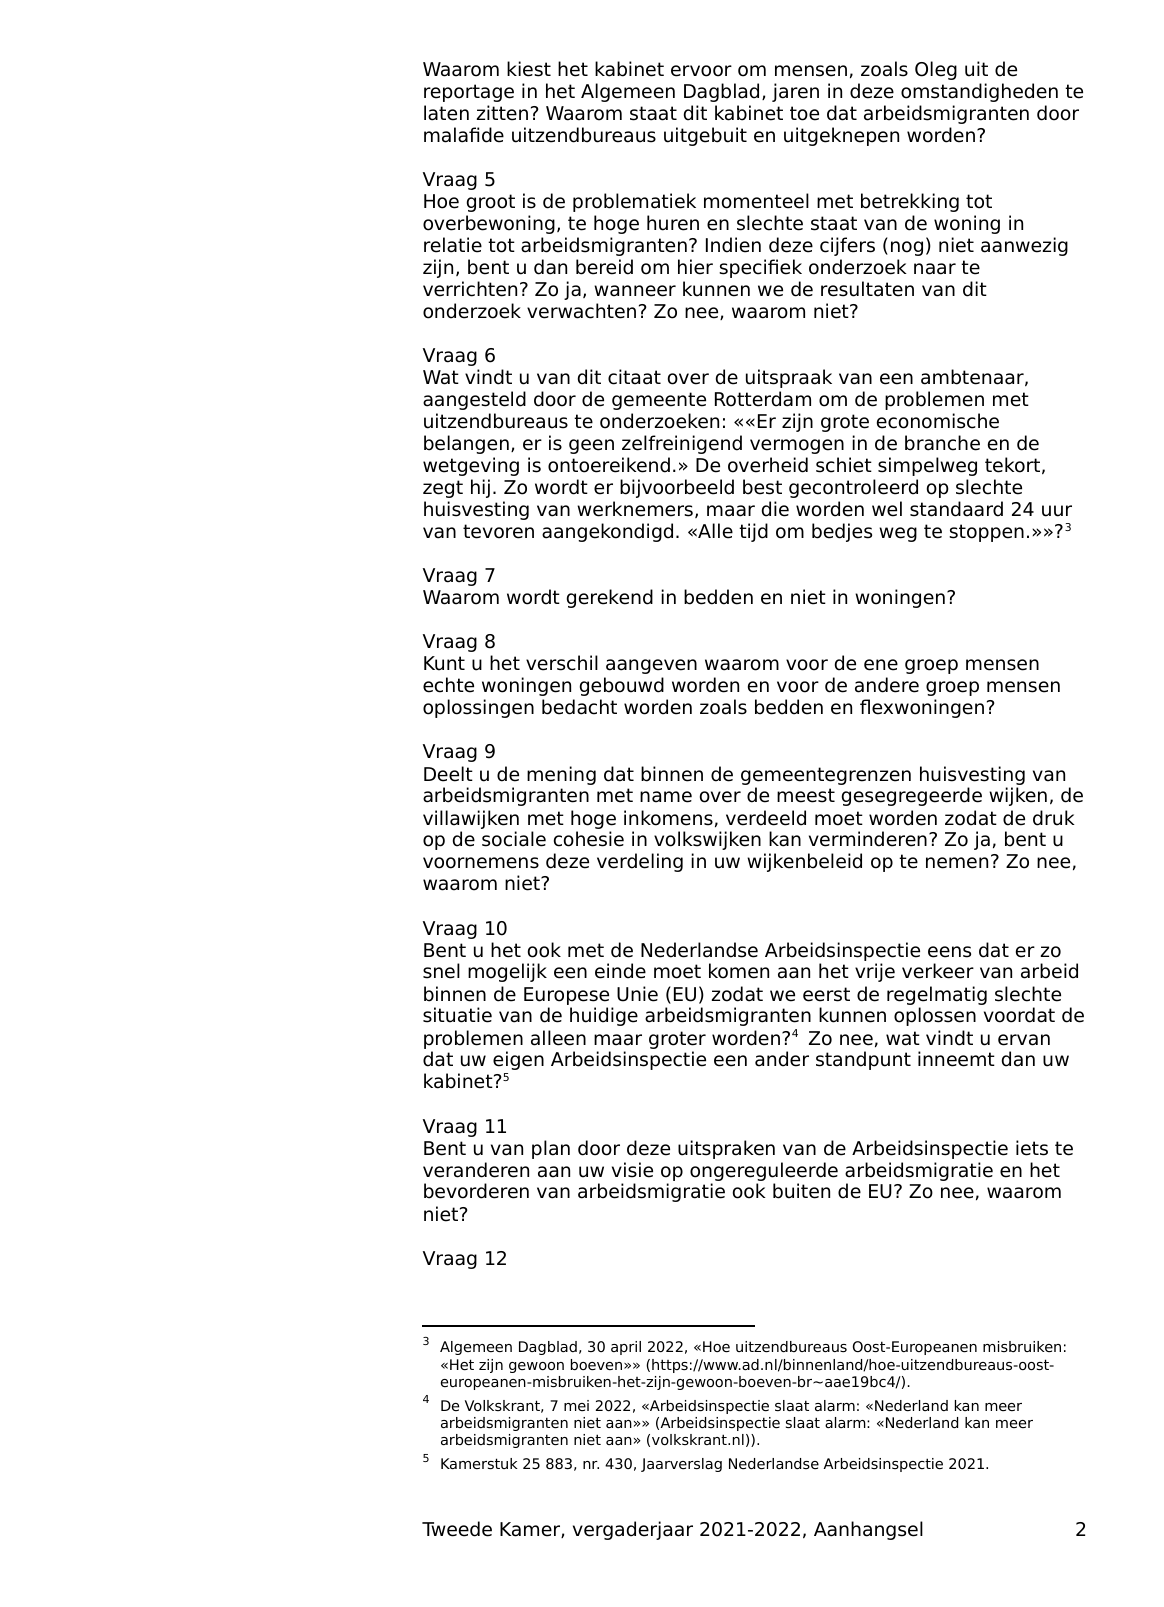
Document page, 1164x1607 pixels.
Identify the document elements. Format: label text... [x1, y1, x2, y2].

text Bent u het ook met de Nederlandse Arbeidsinspectie eens dat er zo snel mogelijk een einde moet komen aan het vrije verkeer van arbeid binnen de Europese Unie (EU) zodat we eerst de regelmatig slechte situatie van de huidige arbeidsmigranten kunnen oplossen voordat de problemen alleen maar groter worden? Zo nee, wat vindt u ervan dat uw eigen Arbeidsinspectie een ander standpunt inneemt dan uw kabinet? [422, 939, 1087, 1093]
text Vraag 12 [422, 1248, 1087, 1269]
text Deelt u de mening dat binnen de gemeentegrenzen huisvesting van arbeidsmigranten met name over de meest gesegregeerde wijken, de villawijken met hoge inkomens, verdeeld moet worden zodat de druk op de sociale cohesie in volkswijken kan verminderen? Zo ja, bent u voornemens deze verdeling in uw wijkenbeleid op te nemen? Zo nee, waarom niet? [422, 763, 1087, 895]
text Vraag 8 [422, 631, 1087, 653]
text Vraag 11 [422, 1116, 1087, 1137]
text Waarom kiest het kabinet ervoor om mensen, zoals Oleg uit de reportage in het Algemeen Dagblad, jaren in deze omstandigheden te laten zitten? Waarom staat dit kabinet toe dat arbeidsmigranten door malafide uitzendbureaus uitgebuit en uitgeknepen worden? [422, 59, 1087, 147]
text Algemeen Dagblad, 30 april 2022, «Hoe uitzendbureaus Oost-Europeanen misbruiken: «Het zijn gewoon boeven»» (https://www.ad.nl/binnenland/hoe-uitzendbureaus-oost-europeanen-misbruiken-het-zijn-gewoon-boeven-br~aae19bc4/). [422, 1335, 1087, 1391]
text Vraag 6 [422, 345, 1087, 367]
text Vraag 10 [422, 917, 1087, 939]
text Wat vindt u van dit citaat over de uitspraak van een ambtenaar, aangesteld door de gemeente Rotterdam om de problemen met uitzendbureaus te onderzoeken: ««Er zijn grote economische belangen, er is geen zelfreinigend vermogen in de branche en de wetgeving is ontoereikend.» De overheid schiet simpelweg tekort, zegt hij. Zo wordt er bijvoorbeeld best gecontroleerd op slechte huisvesting van werknemers, maar die worden wel standaard 24 uur van tevoren aangekondigd. «Alle tijd om bedjes weg te stoppen.»»? [422, 367, 1087, 543]
text Kunt u het verschil aangeven waarom voor de ene groep mensen echte woningen gebouwd worden en voor de andere groep mensen oplossingen bedacht worden zoals bedden en flexwoningen? [422, 653, 1087, 719]
text Vraag 9 [422, 741, 1087, 763]
text Kamerstuk 25 883, nr. 430, Jaarverslag Nederlandse Arbeidsinspectie 2021. [422, 1452, 1087, 1474]
text Vraag 5 [422, 169, 1087, 191]
text De Volkskrant, 7 mei 2022, «Arbeidsinspectie slaat alarm: «Nederland kan meer arbeidsmigranten niet aan»» (Arbeidsinspectie slaat alarm: «Nederland kan meer arbeidsmigranten niet aan» (volkskrant.nl)). [422, 1393, 1087, 1449]
text Vraag 7 [422, 565, 1087, 587]
text Bent u van plan door deze uitspraken van de Arbeidsinspectie iets te veranderen aan uw visie op ongereguleerde arbeidsmigratie en het bevorderen van arbeidsmigratie ook buiten de EU? Zo nee, waarom niet? [422, 1137, 1087, 1225]
text Waarom wordt gerekend in bedden en niet in woningen? [422, 587, 1087, 609]
text Hoe groot is de problematiek momenteel met betrekking tot overbewoning, te hoge huren en slechte staat van de woning in relatie tot arbeidsmigranten? Indien deze cijfers (nog) niet aanwezig zijn, bent u dan bereid om hier specifiek onderzoek naar te verrichten? Zo ja, wanneer kunnen we de resultaten van dit onderzoek verwachten? Zo nee, waarom niet? [422, 191, 1087, 323]
